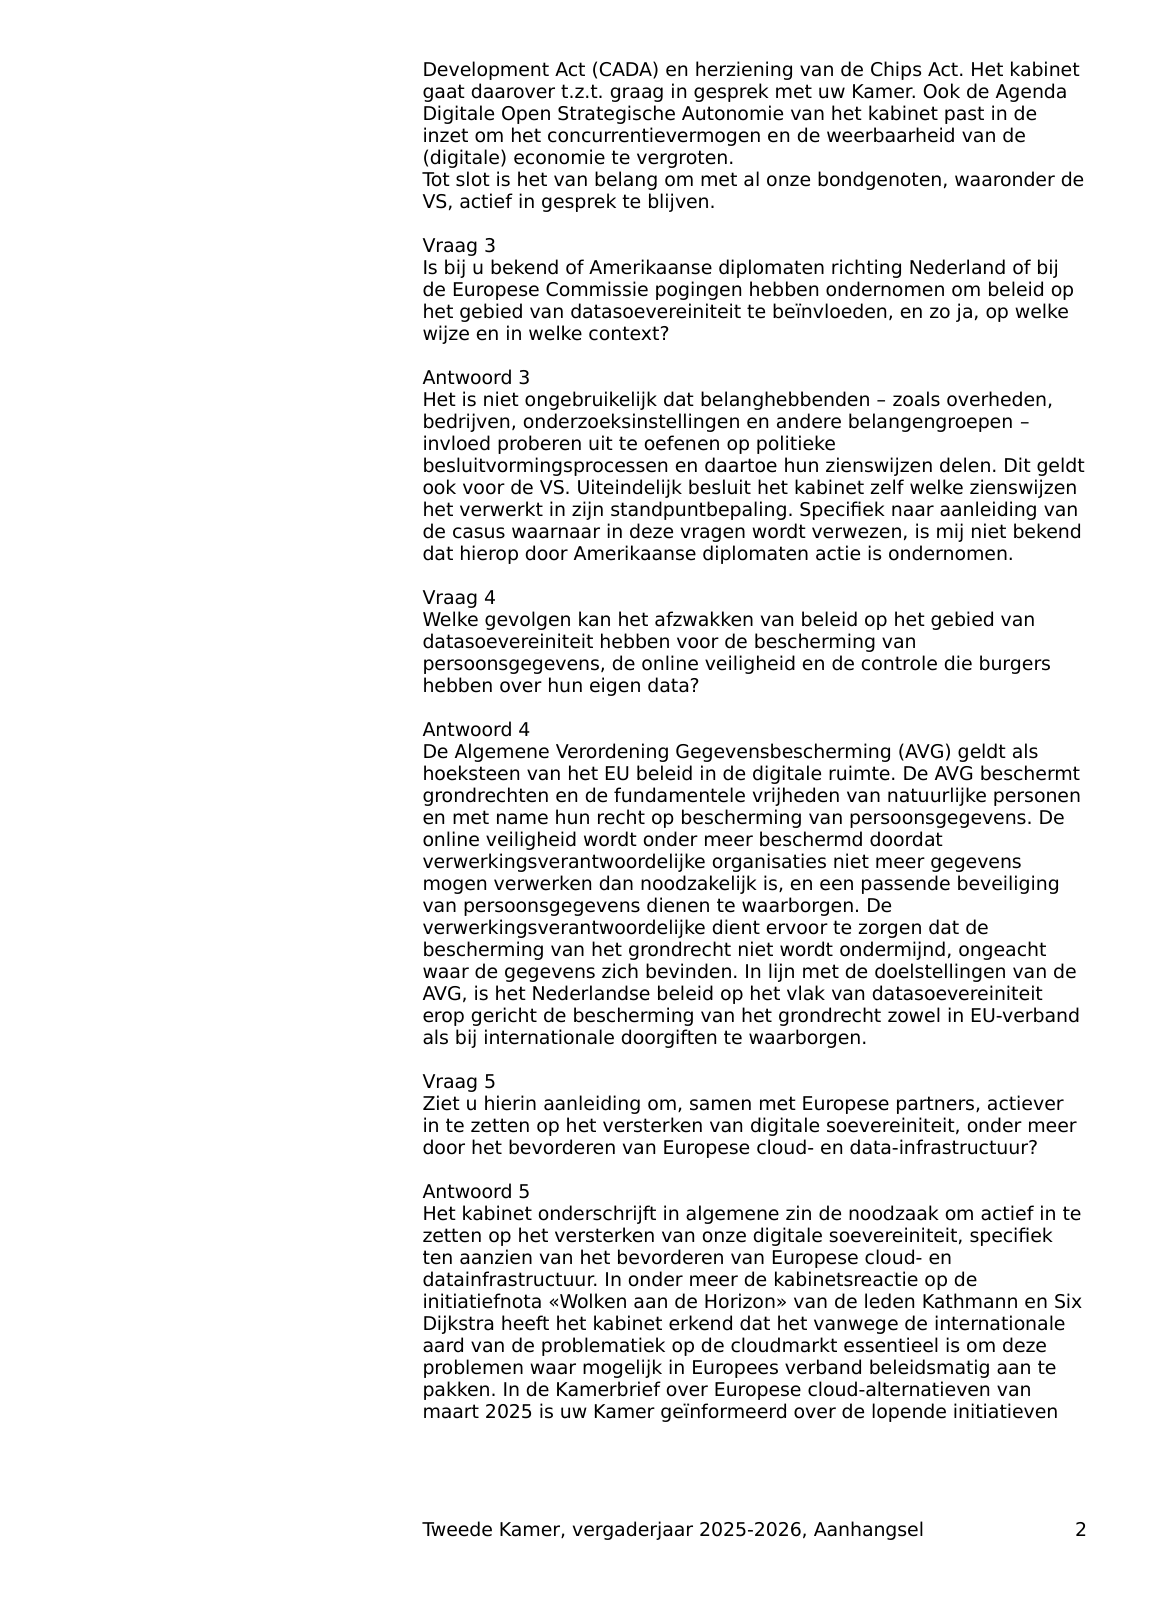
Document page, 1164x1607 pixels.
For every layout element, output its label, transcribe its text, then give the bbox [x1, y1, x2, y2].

text Het kabinet onderschrijft in algemene zin de noodzaak om actief in te zetten op het versterken van onze digitale soevereiniteit, specifiek ten aanzien van het bevorderen van Europese cloud- en datainfrastructuur. In onder meer de kabinetsreactie op de initiatiefnota «Wolken aan de Horizon» van de leden Kathmann en Six Dijkstra heeft het kabinet erkend dat het vanwege de internationale aard van de problematiek op de cloudmarkt essentieel is om deze problemen waar mogelijk in Europees verband beleidsmatig aan te pakken. In de Kamerbrief over Europese cloud-alternatieven van maart 2025 is uw Kamer geïnformeerd over de lopende initiatieven [422, 1203, 1087, 1423]
text De Algemene Verordening Gegevensbescherming (AVG) geldt als hoeksteen van het EU beleid in de digitale ruimte. De AVG beschermt grondrechten en de fundamentele vrijheden van natuurlijke personen en met name hun recht op bescherming van persoonsgegevens. De online veiligheid wordt onder meer beschermd doordat verwerkingsverantwoordelijke organisaties niet meer gegevens mogen verwerken dan noodzakelijk is, en een passende beveiliging van persoonsgegevens dienen te waarborgen. De verwerkingsverantwoordelijke dient ervoor te zorgen dat de bescherming van het grondrecht niet wordt ondermijnd, ongeacht waar de gegevens zich bevinden. In lijn met de doelstellingen van de AVG, is het Nederlandse beleid op het vlak van datasoevereiniteit erop gericht de bescherming van het grondrecht zowel in EU-verband als bij internationale doorgiften te waarborgen. [422, 741, 1087, 1049]
text Antwoord 4 [422, 719, 1087, 741]
text Antwoord 3 [422, 367, 1087, 389]
text Het is niet ongebruikelijk dat belanghebbenden – zoals overheden, bedrijven, onderzoeksinstellingen en andere belangengroepen – invloed proberen uit te oefenen op politieke besluitvormingsprocessen en daartoe hun zienswijzen delen. Dit geldt ook voor de VS. Uiteindelijk besluit het kabinet zelf welke zienswijzen het verwerkt in zijn standpuntbepaling. Specifiek naar aanleiding van de casus waarnaar in deze vragen wordt verwezen, is mij niet bekend dat hierop door Amerikaanse diplomaten actie is ondernomen. [422, 389, 1087, 565]
text Development Act (CADA) en herziening van de Chips Act. Het kabinet gaat daarover t.z.t. graag in gesprek met uw Kamer. Ook de Agenda Digitale Open Strategische Autonomie van het kabinet past in de inzet om het concurrentievermogen en de weerbaarheid van de (digitale) economie te vergroten. [422, 59, 1087, 169]
text Is bij u bekend of Amerikaanse diplomaten richting Nederland of bij de Europese Commissie pogingen hebben ondernomen om beleid op het gebied van datasoevereiniteit te beïnvloeden, en zo ja, op welke wijze en in welke context? [422, 257, 1087, 345]
text Vraag 3 [422, 235, 1087, 257]
text Antwoord 5 [422, 1181, 1087, 1203]
text Ziet u hierin aanleiding om, samen met Europese partners, actiever in te zetten op het versterken van digitale soevereiniteit, onder meer door het bevorderen van Europese cloud- en data-infrastructuur? [422, 1093, 1087, 1159]
text Vraag 5 [422, 1071, 1087, 1093]
text Tot slot is het van belang om met al onze bondgenoten, waaronder de VS, actief in gesprek te blijven. [422, 169, 1087, 213]
text Welke gevolgen kan het afzwakken van beleid op het gebied van datasoevereiniteit hebben voor de bescherming van persoonsgegevens, de online veiligheid en de controle die burgers hebben over hun eigen data? [422, 609, 1087, 697]
text Vraag 4 [422, 587, 1087, 609]
